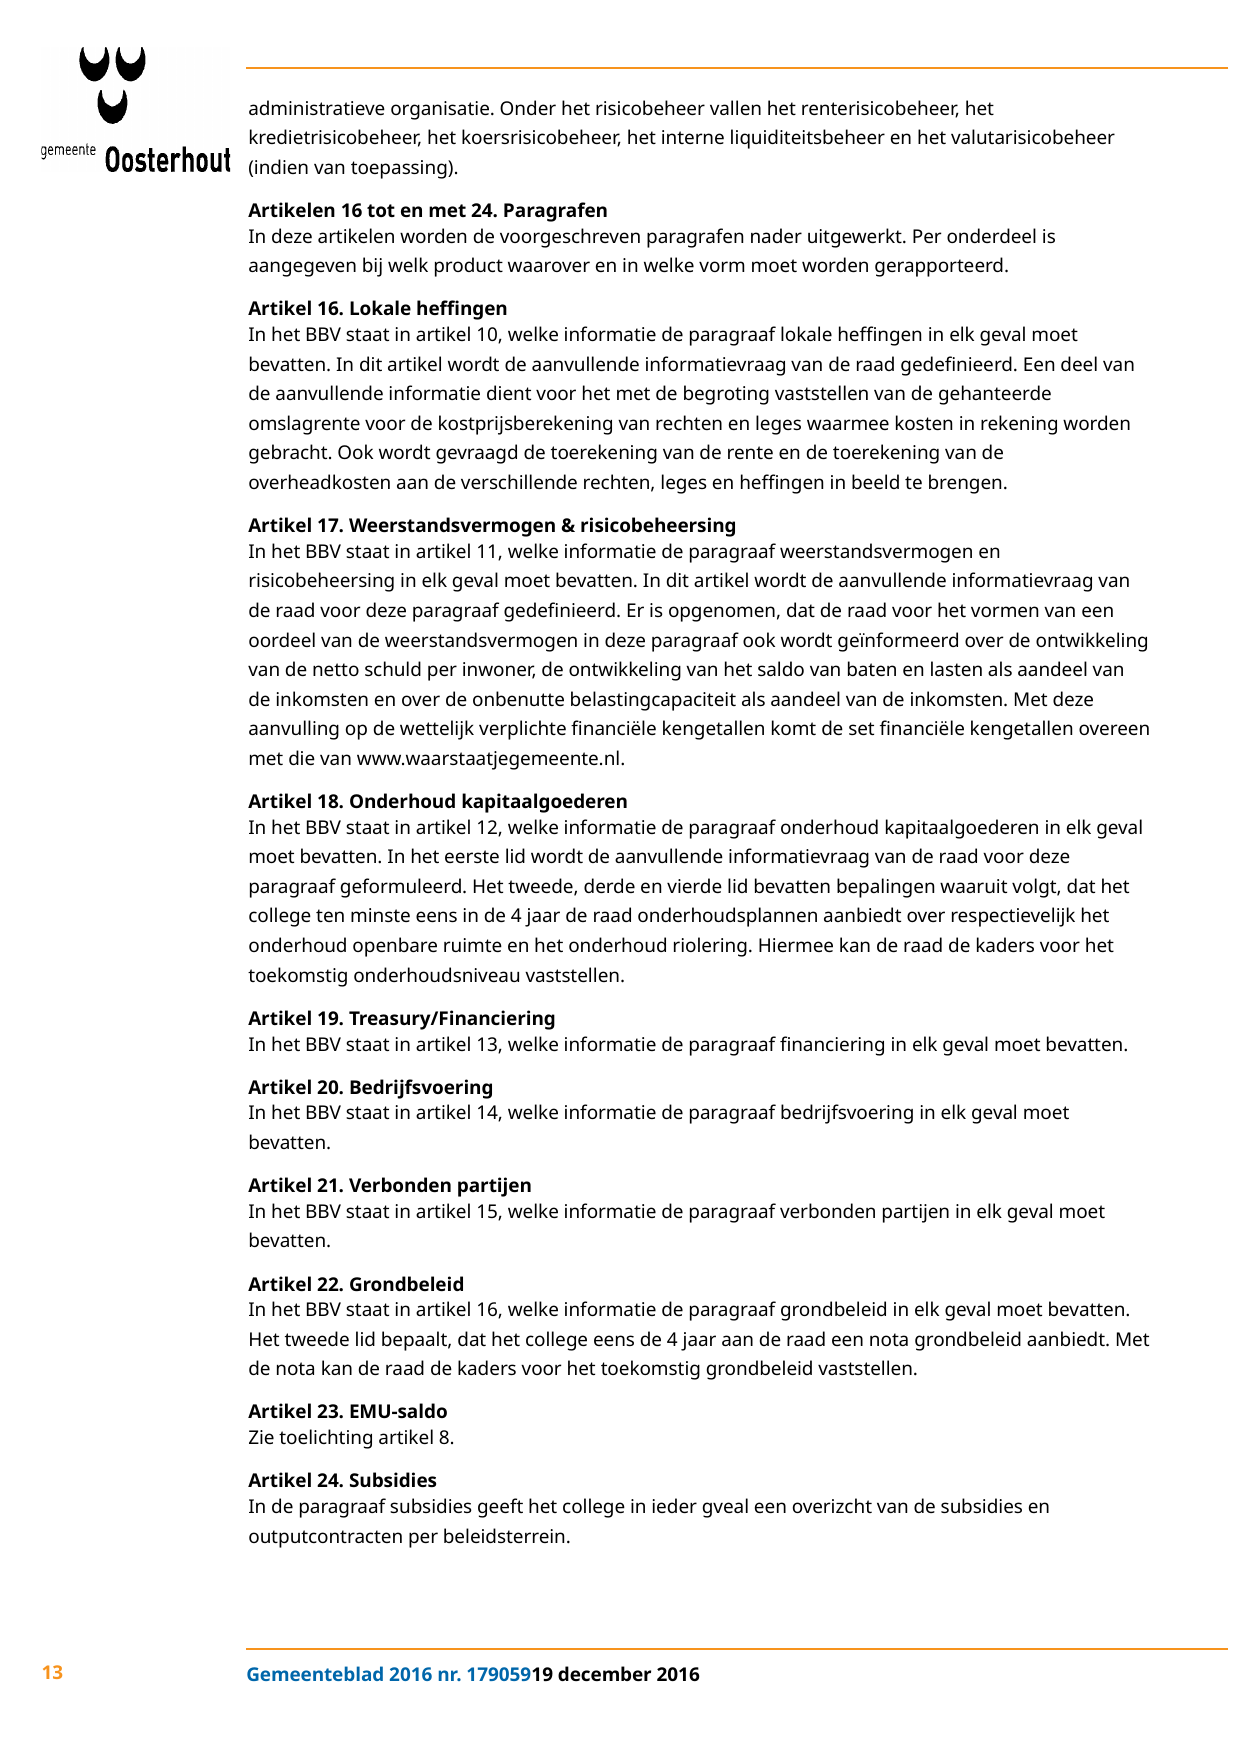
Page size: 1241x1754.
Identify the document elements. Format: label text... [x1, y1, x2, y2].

text Artikel 22. Grondbeleid [248, 1271, 1152, 1296]
text Het tweede lid bepaalt, dat het college eens de 4 jaar aan de raad een nota grondbeleid aanbiedt. Met de nota kan de raad de kaders voor het toekomstig grondbeleid vaststellen. [248, 1326, 1152, 1381]
text Artikel 20. Bedrijfsvoering [248, 1074, 1152, 1099]
text Artikelen 16 tot en met 24. Paragrafen [248, 197, 1152, 223]
text In de paragraaf subsidies geeft het college in ieder gveal een overizcht van de subsidies en outputcontracten per beleidsterrein. [248, 1493, 1152, 1549]
text Artikel 21. Verbonden partijen [248, 1172, 1152, 1198]
text In het BBV staat in artikel 15, welke informatie de paragraaf verbonden partijen in elk geval moet bevatten. [248, 1198, 1152, 1253]
text In het BBV staat in artikel 14, welke informatie de paragraaf bedrijfsvoering in elk geval moet bevatten. [248, 1099, 1152, 1155]
text Artikel 16. Lokale heffingen [248, 296, 1152, 321]
text In het BBV staat in artikel 13, welke informatie de paragraaf financiering in elk geval moet bevatten. [248, 1031, 1152, 1056]
text Artikel 19. Treasury/Financiering [248, 1005, 1152, 1031]
text In het BBV staat in artikel 10, welke informatie de paragraaf lokale heffingen in elk geval moet bevatten. In dit artikel wordt de aanvullende informatievraag van de raad gedefinieerd. Een deel van de aanvullende informatie dient voor het met de begroting vaststellen van de gehanteerde omslagrente voor de kostprijsberekening van rechten en leges waarmee kosten in rekening worden gebracht. Ook wordt gevraagd de toerekening van de rente en de toerekening van de overheadkosten aan de verschillende rechten, leges en heffingen in beeld te brengen. [248, 321, 1152, 495]
text In het BBV staat in artikel 12, welke informatie de paragraaf onderhoud kapitaalgoederen in elk geval moet bevatten. In het eerste lid wordt de aanvullende informatievraag van de raad voor deze paragraaf geformuleerd. Het tweede, derde en vierde lid bevatten bepalingen waaruit volgt, dat het college ten minste eens in de 4 jaar de raad onderhoudsplannen aanbiedt over respectievelijk het onderhoud openbare ruimte en het onderhoud riolering. Hiermee kan de raad de kaders voor het toekomstig onderhoudsniveau vaststellen. [248, 814, 1152, 988]
text Artikel 18. Onderhoud kapitaalgoederen [248, 788, 1152, 814]
text Artikel 23. EMU-saldo [248, 1399, 1152, 1424]
text In het BBV staat in artikel 11, welke informatie de paragraaf weerstandsvermogen en risicobeheersing in elk geval moet bevatten. In dit artikel wordt de aanvullende informatievraag van de raad voor deze paragraaf gedefinieerd. Er is opgenomen, dat de raad voor het vormen van een oordeel van de weerstandsvermogen in deze paragraaf ook wordt geïnformeerd over de ontwikkeling van de netto schuld per inwoner, de ontwikkeling van het saldo van baten en lasten als aandeel van de inkomsten en over de onbenutte belastingcapaciteit als aandeel van de inkomsten. Met deze aanvulling op de wettelijk verplichte financiële kengetallen komt de set financiële kengetallen overeen met die van www.waarstaatjegemeente.nl. [248, 538, 1152, 771]
picture [41, 47, 231, 172]
text In deze artikelen worden de voorgeschreven paragrafen nader uitgewerkt. Per onderdeel is aangegeven bij welk product waarover en in welke vorm moet worden gerapporteerd. [248, 223, 1152, 278]
text administratieve organisatie. Onder het risicobeheer vallen het renterisicobeheer, het kredietrisicobeheer, het koersrisicobeheer, het interne liquiditeitsbeheer en het valutarisicobeheer (indien van toepassing). [248, 95, 1152, 180]
text In het BBV staat in artikel 16, welke informatie de paragraaf grondbeleid in elk geval moet bevatten. [248, 1296, 1152, 1322]
text Artikel 17. Weerstandsvermogen & risicobeheersing [248, 512, 1152, 538]
text Artikel 24. Subsidies [248, 1468, 1152, 1493]
text Zie toelichting artikel 8. [248, 1424, 1152, 1450]
